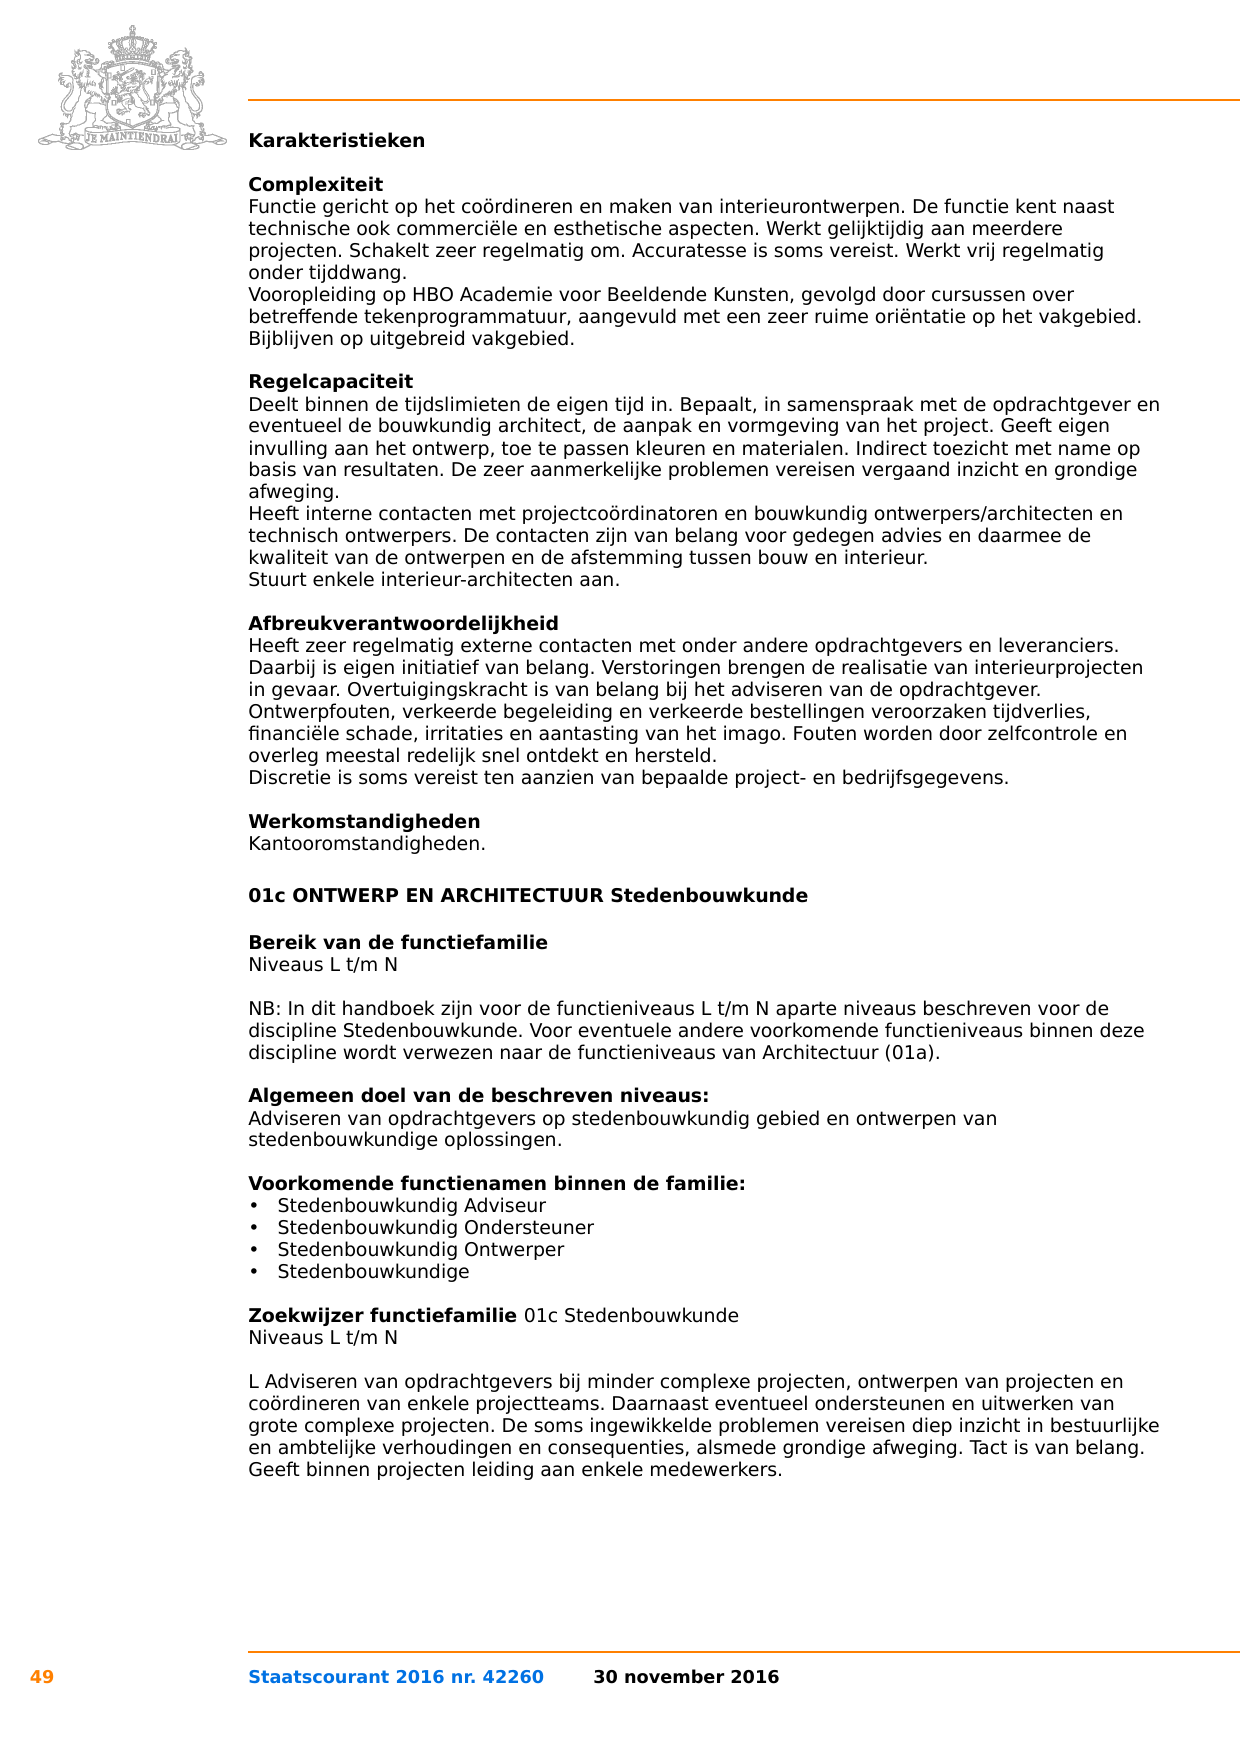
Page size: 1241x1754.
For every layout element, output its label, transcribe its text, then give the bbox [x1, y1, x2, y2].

text NB: In dit handboek zijn voor de functieniveaus L t/m N aparte niveaus beschreven voor de discipline Stedenbouwkunde. Voor eventuele andere voorkomende functieniveaus binnen deze discipline wordt verwezen naar de functieniveaus van Architectuur (01a). [248, 998, 1163, 1063]
text Karakteristieken [248, 130, 1163, 152]
text Functie gericht op het coördineren en maken van interieurontwerpen. De functie kent naast technische ook commerciële en esthetische aspecten. Werkt gelijktijdig aan meerdere projecten. Schakelt zeer regelmatig om. Accuratesse is soms vereist. Werkt vrij regelmatig onder tijddwang. [248, 196, 1163, 284]
text Zoekwijzer functiefamilie 01c Stedenbouwkunde [248, 1305, 1163, 1327]
text • Stedenbouwkundige [248, 1261, 1163, 1283]
text Niveaus L t/m N [248, 954, 1163, 976]
text Kantooromstandigheden. [248, 833, 1163, 855]
text Voorkomende functienamen binnen de familie: [248, 1173, 1163, 1195]
text Afbreukverantwoordelijkheid [248, 613, 1163, 635]
text Vooropleiding op HBO Academie voor Beeldende Kunsten, gevolgd door cursussen over betreffende tekenprogrammatuur, aangevuld met een zeer ruime oriëntatie op het vakgebied. Bijblijven op uitgebreid vakgebied. [248, 284, 1163, 349]
text • Stedenbouwkundig Adviseur [248, 1195, 1163, 1217]
text • Stedenbouwkundig Ontwerper [248, 1239, 1163, 1261]
text Ontwerpfouten, verkeerde begeleiding en verkeerde bestellingen veroorzaken tijdverlies, financiële schade, irritaties en aantasting van het imago. Fouten worden door zelfcontrole en overleg meestal redelijk snel ontdekt en hersteld. [248, 701, 1163, 767]
text Bereik van de functiefamilie [248, 932, 1163, 954]
subtitle 01c ONTWERP EN ARCHITECTUUR Stedenbouwkunde [248, 885, 1163, 907]
text Heeft interne contacten met projectcoördinatoren en bouwkundig ontwerpers/architecten en technisch ontwerpers. De contacten zijn van belang voor gedegen advies en daarmee de kwaliteit van de ontwerpen en de afstemming tussen bouw en interieur. [248, 503, 1163, 569]
text L Adviseren van opdrachtgevers bij minder complexe projecten, ontwerpen van projecten en coördineren van enkele projectteams. Daarnaast eventueel ondersteunen en uitwerken van grote complexe projecten. De soms ingewikkelde problemen vereisen diep inzicht in bestuurlijke en ambtelijke verhoudingen en consequenties, alsmede grondige afweging. Tact is van belang. Geeft binnen projecten leiding aan enkele medewerkers. [248, 1371, 1163, 1481]
text Complexiteit [248, 174, 1163, 196]
text Stuurt enkele interieur-architecten aan. [248, 569, 1163, 591]
text Regelcapaciteit [248, 371, 1163, 393]
text Adviseren van opdrachtgevers op stedenbouwkundig gebied en ontwerpen van stedenbouwkundige oplossingen. [248, 1107, 1163, 1151]
text Discretie is soms vereist ten aanzien van bepaalde project- en bedrijfsgegevens. [248, 767, 1163, 789]
text Heeft zeer regelmatig externe contacten met onder andere opdrachtgevers en leveranciers. Daarbij is eigen initiatief van belang. Verstoringen brengen de realisatie van interieurprojecten in gevaar. Overtuigingskracht is van belang bij het adviseren van de opdrachtgever. [248, 635, 1163, 701]
text Deelt binnen de tijdslimieten de eigen tijd in. Bepaalt, in samenspraak met de opdrachtgever en eventueel de bouwkundig architect, de aanpak en vormgeving van het project. Geeft eigen invulling aan het ontwerp, toe te passen kleuren en materialen. Indirect toezicht met name op basis van resultaten. De zeer aanmerkelijke problemen vereisen vergaand inzicht en grondige afweging. [248, 393, 1163, 503]
text Werkomstandigheden [248, 811, 1163, 833]
text • Stedenbouwkundig Ondersteuner [248, 1217, 1163, 1239]
picture [38, 25, 227, 150]
text Niveaus L t/m N [248, 1327, 1163, 1349]
text Algemeen doel van de beschreven niveaus: [248, 1085, 1163, 1107]
